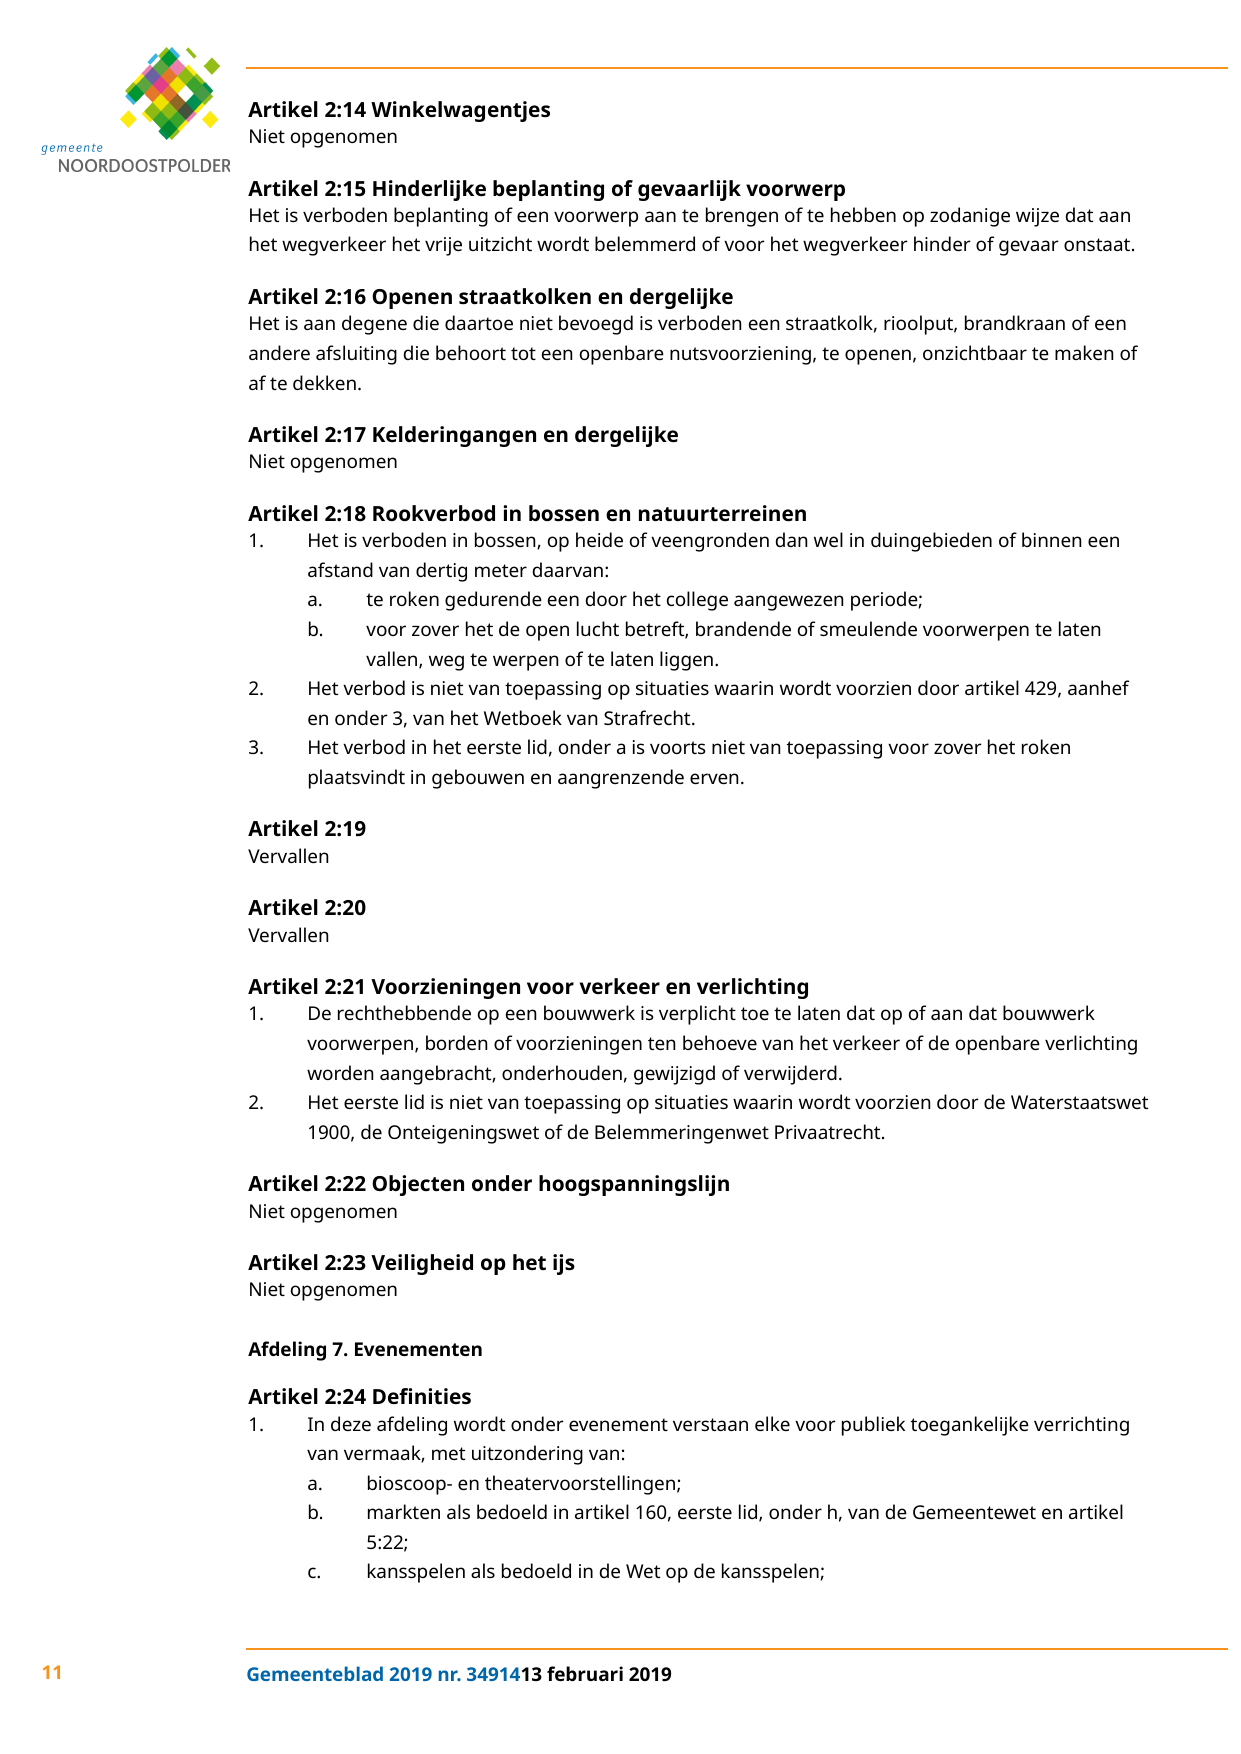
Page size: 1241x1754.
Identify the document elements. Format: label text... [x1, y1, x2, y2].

list markten als bedoeld in artikel 160, eerste lid, onder h, van de Gemeentewet en artikel 5:22; [307, 1499, 1152, 1555]
list Het verbod in het eerste lid, onder a is voorts niet van toepassing voor zover het roken plaatsvindt in gebouwen en aangrenzende erven. [248, 734, 1152, 790]
text Artikel 2:24 Definities [248, 1382, 1152, 1411]
text Artikel 2:22 Objecten onder hoogspanningslijn [248, 1169, 1152, 1198]
text Vervallen [248, 843, 1152, 869]
text Niet opgenomen [248, 448, 1152, 474]
list De rechthebbende op een bouwwerk is verplicht toe te laten dat op of aan dat bouwwerk voorwerpen, borden of voorzieningen ten behoeve van het verkeer of de openbare verlichting worden aangebracht, onderhouden, gewijzigd of verwijderd. [248, 1001, 1152, 1086]
text Artikel 2:16 Openen straatkolken en dergelijke [248, 282, 1152, 311]
list In deze afdeling wordt onder evenement verstaan elke voor publiek toegankelijke verrichting van vermaak, met uitzondering van: [248, 1411, 1152, 1466]
list Het eerste lid is niet van toepassing op situaties waarin wordt voorzien door de Waterstaatswet 1900, de Onteigeningswet of de Belemmeringenwet Privaatrecht. [248, 1089, 1152, 1145]
text Het is verboden beplanting of een voorwerp aan te brengen of te hebben op zodanige wijze dat aan het wegverkeer het vrije uitzicht wordt belemmerd of voor het wegverkeer hinder of gevaar onstaat. [248, 202, 1152, 257]
text Artikel 2:14 Winkelwagentjes [248, 95, 1152, 123]
text Artikel 2:15 Hinderlijke beplanting of gevaarlijk voorwerp [248, 174, 1152, 202]
text Niet opgenomen [248, 1198, 1152, 1223]
text Artikel 2:23 Veiligheid op het ijs [248, 1248, 1152, 1277]
text Artikel 2:17 Kelderingangen en dergelijke [248, 420, 1152, 448]
text Artikel 2:20 [248, 893, 1152, 922]
text Afdeling 7. Evenementen [248, 1336, 1152, 1362]
list te roken gedurende een door het college aangewezen periode; [307, 587, 1152, 612]
list Het verbod is niet van toepassing op situaties waarin wordt voorzien door artikel 429, aanhef en onder 3, van het Wetboek van Strafrecht. [248, 675, 1152, 731]
text Artikel 2:19 [248, 814, 1152, 843]
text Artikel 2:18 Rookverbod in bossen en natuurterreinen [248, 499, 1152, 527]
text Niet opgenomen [248, 1277, 1152, 1302]
text Artikel 2:21 Voorzieningen voor verkeer en verlichting [248, 972, 1152, 1001]
text Het is aan degene die daartoe niet bevoegd is verboden een straatkolk, rioolput, brandkraan of een andere afsluiting die behoort tot een openbare nutsvoorziening, te openen, onzichtbaar te maken of af te dekken. [248, 311, 1152, 395]
picture [41, 47, 231, 172]
list kansspelen als bedoeld in de Wet op de kansspelen; [307, 1559, 1152, 1584]
list Het is verboden in bossen, op heide of veengronden dan wel in duingebieden of binnen een afstand van dertig meter daarvan: [248, 527, 1152, 583]
list bioscoop- en theatervoorstellingen; [307, 1470, 1152, 1496]
list voor zover het de open lucht betreft, brandende of smeulende voorwerpen te laten vallen, weg te werpen of te laten liggen. [307, 616, 1152, 671]
text Niet opgenomen [248, 123, 1152, 149]
text Vervallen [248, 922, 1152, 947]
